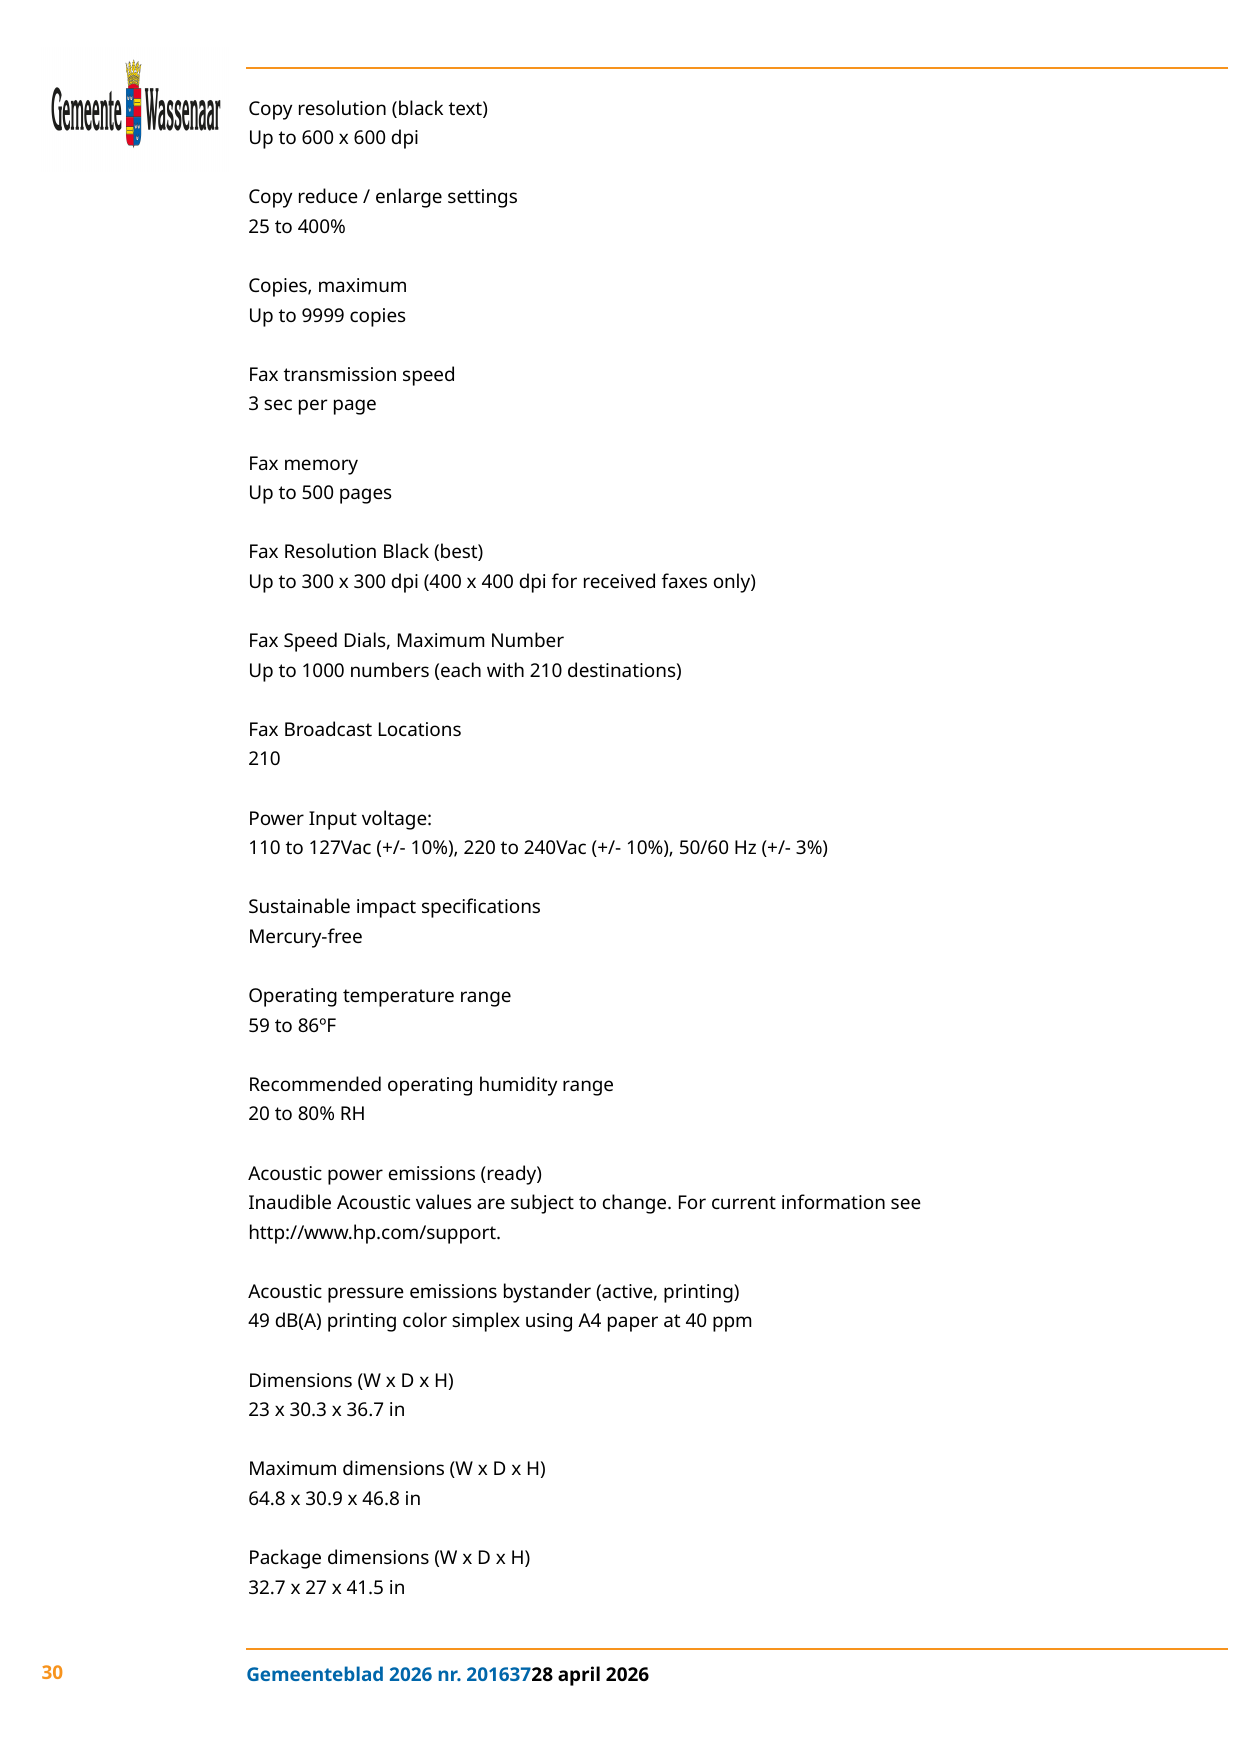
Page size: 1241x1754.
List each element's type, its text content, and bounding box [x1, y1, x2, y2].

text Up to 600 x 600 dpi [248, 124, 1152, 150]
text 20 to 80% RH [248, 1101, 1152, 1126]
text 3 sec per page [248, 391, 1152, 416]
text 210 [248, 746, 1152, 771]
text Inaudible Acoustic values are subject to change. For current information see http://www.hp.com/support. [248, 1189, 1152, 1245]
text Package dimensions (W x D x H) [248, 1544, 1152, 1570]
text 59 to 86ºF [248, 1012, 1152, 1038]
text Copy resolution (black text) [248, 95, 1152, 121]
text Fax Broadcast Locations [248, 716, 1152, 742]
text Up to 9999 copies [248, 302, 1152, 328]
text Fax Speed Dials, Maximum Number [248, 627, 1152, 653]
text Copies, maximum [248, 272, 1152, 298]
text Acoustic power emissions (ready) [248, 1160, 1152, 1186]
text Copy reduce / enlarge settings [248, 183, 1152, 209]
text Operating temperature range [248, 982, 1152, 1008]
text Dimensions (W x D x H) [248, 1367, 1152, 1393]
text 25 to 400% [248, 213, 1152, 239]
text Up to 300 x 300 dpi (400 x 400 dpi for received faxes only) [248, 568, 1152, 594]
text Fax transmission speed [248, 361, 1152, 387]
text Fax Resolution Black (best) [248, 538, 1152, 564]
text 23 x 30.3 x 36.7 in [248, 1396, 1152, 1422]
text Fax memory [248, 450, 1152, 476]
text Up to 1000 numbers (each with 210 destinations) [248, 657, 1152, 683]
text Power Input voltage: [248, 805, 1152, 831]
text 64.8 x 30.9 x 46.8 in [248, 1485, 1152, 1511]
text 110 to 127Vac (+/- 10%), 220 to 240Vac (+/- 10%), 50/60 Hz (+/- 3%) [248, 834, 1152, 860]
text Acoustic pressure emissions bystander (active, printing) [248, 1278, 1152, 1304]
text Maximum dimensions (W x D x H) [248, 1456, 1152, 1481]
text 32.7 x 27 x 41.5 in [248, 1574, 1152, 1600]
text Mercury-free [248, 923, 1152, 949]
text Sustainable impact specifications [248, 893, 1152, 919]
text Recommended operating humidity range [248, 1071, 1152, 1097]
picture [41, 47, 231, 172]
text 49 dB(A) printing color simplex using A4 paper at 40 ppm [248, 1308, 1152, 1333]
text Up to 500 pages [248, 479, 1152, 505]
